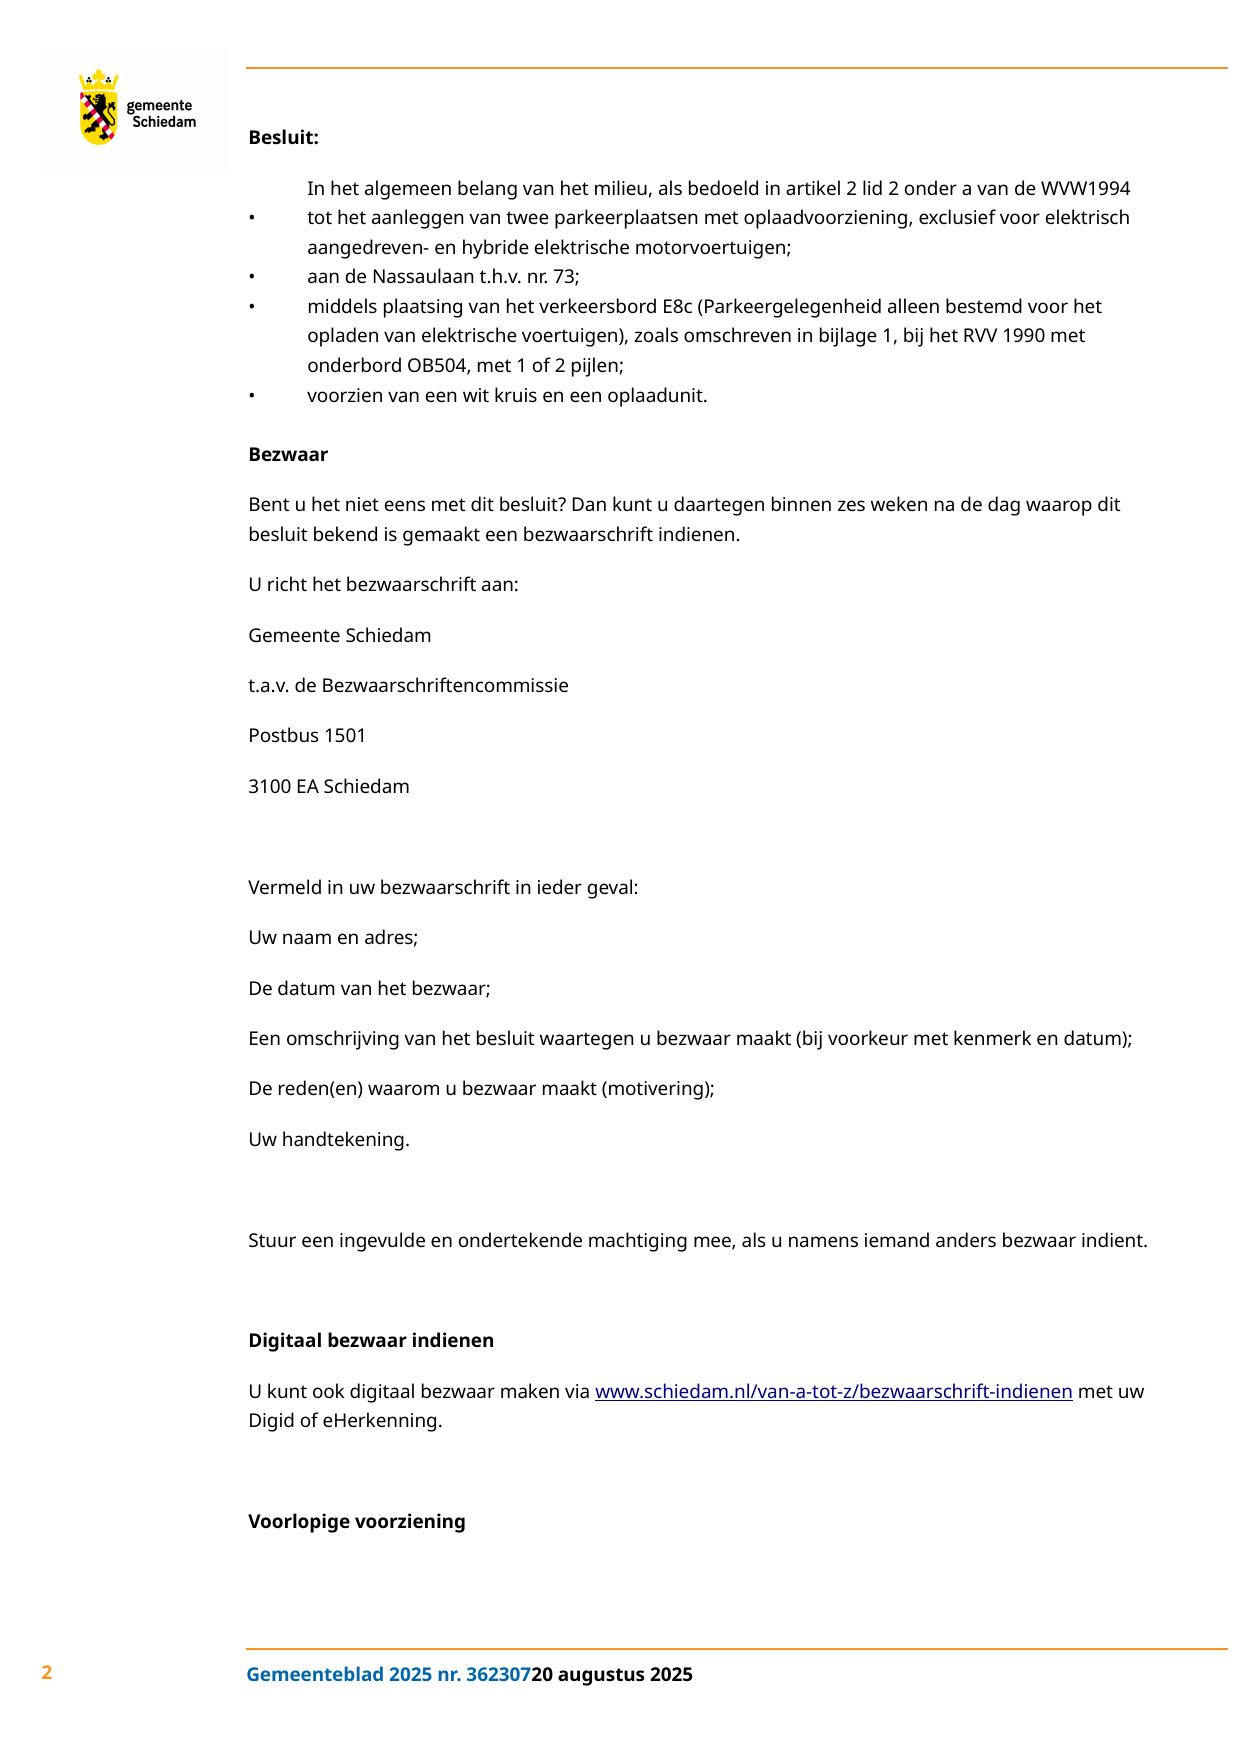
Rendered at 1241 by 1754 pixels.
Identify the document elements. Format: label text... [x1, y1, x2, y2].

text Digitaal bezwaar indienen [248, 1328, 1152, 1353]
text Besluit: [248, 124, 1152, 150]
picture [41, 47, 231, 172]
text U richt het bezwaarschrift aan: [248, 571, 1152, 597]
text 3100 EA Schiedam [248, 773, 1152, 799]
list In het algemeen belang van het milieu, als bedoeld in artikel 2 lid 2 onder a van de WVW1994 [248, 175, 1152, 201]
text Stuur een ingevulde en ondertekende machtiging mee, als u namens iemand anders bezwaar indient. [248, 1227, 1152, 1253]
text Voorlopige voorziening [248, 1508, 1152, 1534]
text Vermeld in uw bezwaarschrift in ieder geval: [248, 874, 1152, 900]
text Postbus 1501 [248, 723, 1152, 748]
text t.a.v. de Bezwaarschriftencommissie [248, 672, 1152, 698]
list aan de Nassaulaan t.h.v. nr. 73; [248, 263, 1152, 289]
list tot het aanleggen van twee parkeerplaatsen met oplaadvoorziening, exclusief voor elektrisch aangedreven- en hybride elektrische motorvoertuigen; [248, 204, 1152, 260]
text U kunt ook digitaal bezwaar maken via www.schiedam.nl/van-a-tot-z/bezwaarschrift-indienen met uw Digid of eHerkenning. [248, 1378, 1152, 1433]
text De reden(en) waarom u bezwaar maakt (motivering); [248, 1076, 1152, 1101]
text Een omschrijving van het besluit waartegen u bezwaar maakt (bij voorkeur met kenmerk en datum); [248, 1025, 1152, 1051]
text De datum van het bezwaar; [248, 975, 1152, 1001]
list middels plaatsing van het verkeersbord E8c (Parkeergelegenheid alleen bestemd voor het opladen van elektrische voertuigen), zoals omschreven in bijlage 1, bij het RVV 1990 met onderbord OB504, met 1 of 2 pijlen; [248, 293, 1152, 378]
text Bezwaar [248, 441, 1152, 467]
text Uw naam en adres; [248, 924, 1152, 950]
text Uw handtekening. [248, 1126, 1152, 1152]
text Bent u het niet eens met dit besluit? Dan kunt u daartegen binnen zes weken na de dag waarop dit besluit bekend is gemaakt een bezwaarschrift indienen. [248, 491, 1152, 547]
list voorzien van een wit kruis en een oplaadunit. [248, 382, 1152, 408]
text Gemeente Schiedam [248, 622, 1152, 648]
